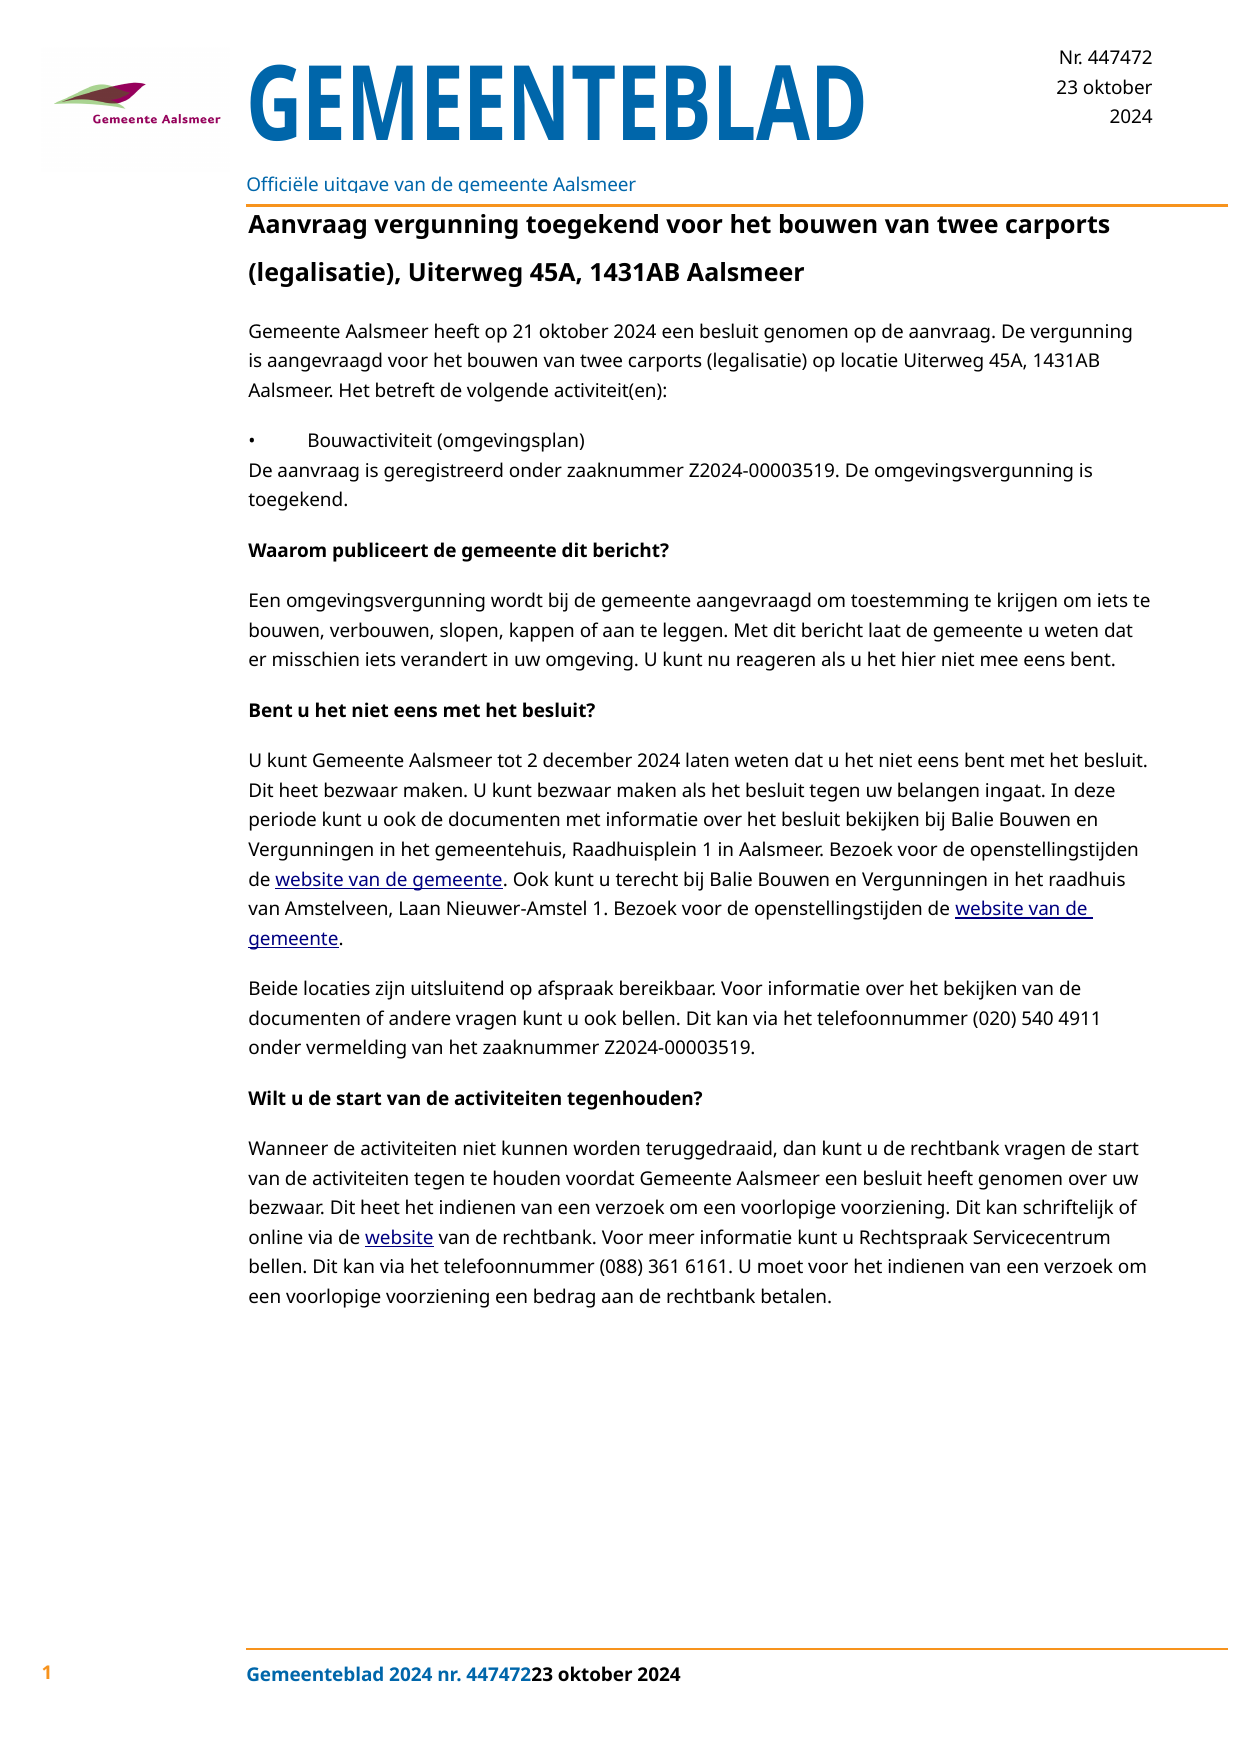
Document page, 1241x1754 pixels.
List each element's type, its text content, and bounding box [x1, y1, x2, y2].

text U kunt Gemeente Aalsmeer tot 2 december 2024 laten weten dat u het niet eens bent met het besluit. Dit heet bezwaar maken. U kunt bezwaar maken als het besluit tegen uw belangen ingaat. In deze periode kunt u ook de documenten met informatie over het besluit bekijken bij Balie Bouwen en Vergunningen in het gemeentehuis, Raadhuisplein 1 in Aalsmeer. Bezoek voor de openstellingstijden de website van de gemeente. Ook kunt u terecht bij Balie Bouwen en Vergunningen in het raadhuis van Amstelveen, Laan Nieuwer-Amstel 1. Bezoek voor de openstellingstijden de website van de gemeente. [248, 747, 1152, 951]
text Een omgevingsvergunning wordt bij de gemeente aangevraagd om toestemming te krijgen om iets te bouwen, verbouwen, slopen, kappen of aan te leggen. Met dit bericht laat de gemeente u weten dat er misschien iets verandert in uw omgeving. U kunt nu reageren als u het hier niet mee eens bent. [248, 587, 1152, 672]
text Wanneer de activiteiten niet kunnen worden teruggedraaid, dan kunt u de rechtbank vragen de start van de activiteiten tegen te houden voordat Gemeente Aalsmeer een besluit heeft genomen over uw bezwaar. Dit heet het indienen van een verzoek om een voorlopige voorziening. Dit kan schriftelijk of online via de website van de rechtbank. Voor meer informatie kunt u Rechtspraak Servicecentrum bellen. Dit kan via het telefoonnummer (088) 361 6161. U moet voor het indienen van een verzoek om een voorlopige voorziening een bedrag aan de rechtbank betalen. [248, 1135, 1152, 1309]
text Aanvraag vergunning toegekend voor het bouwen van twee carports (legalisatie), Uiterweg 45A, 1431AB Aalsmeer [248, 207, 1152, 288]
text De aanvraag is geregistreerd onder zaaknummer Z2024-00003519. De omgevingsvergunning is toegekend. [248, 457, 1152, 512]
list Bouwactiviteit (omgevingsplan) [248, 427, 1152, 453]
picture [41, 47, 231, 172]
text Waarom publiceert de gemeente dit bericht? [248, 537, 1152, 563]
text Wilt u de start van de activiteiten tegenhouden? [248, 1085, 1152, 1111]
text Beide locaties zijn uitsluitend op afspraak bereikbaar. Voor informatie over het bekijken van de documenten of andere vragen kunt u ook bellen. Dit kan via het telefoonnummer (020) 540 4911 onder vermelding van het zaaknummer Z2024-00003519. [248, 975, 1152, 1060]
text Bent u het niet eens met het besluit? [248, 697, 1152, 723]
text Gemeente Aalsmeer heeft op 21 oktober 2024 een besluit genomen op de aanvraag. De vergunning is aangevraagd voor het bouwen van twee carports (legalisatie) op locatie Uiterweg 45A, 1431AB Aalsmeer. Het betreft de volgende activiteit(en): [248, 318, 1152, 403]
